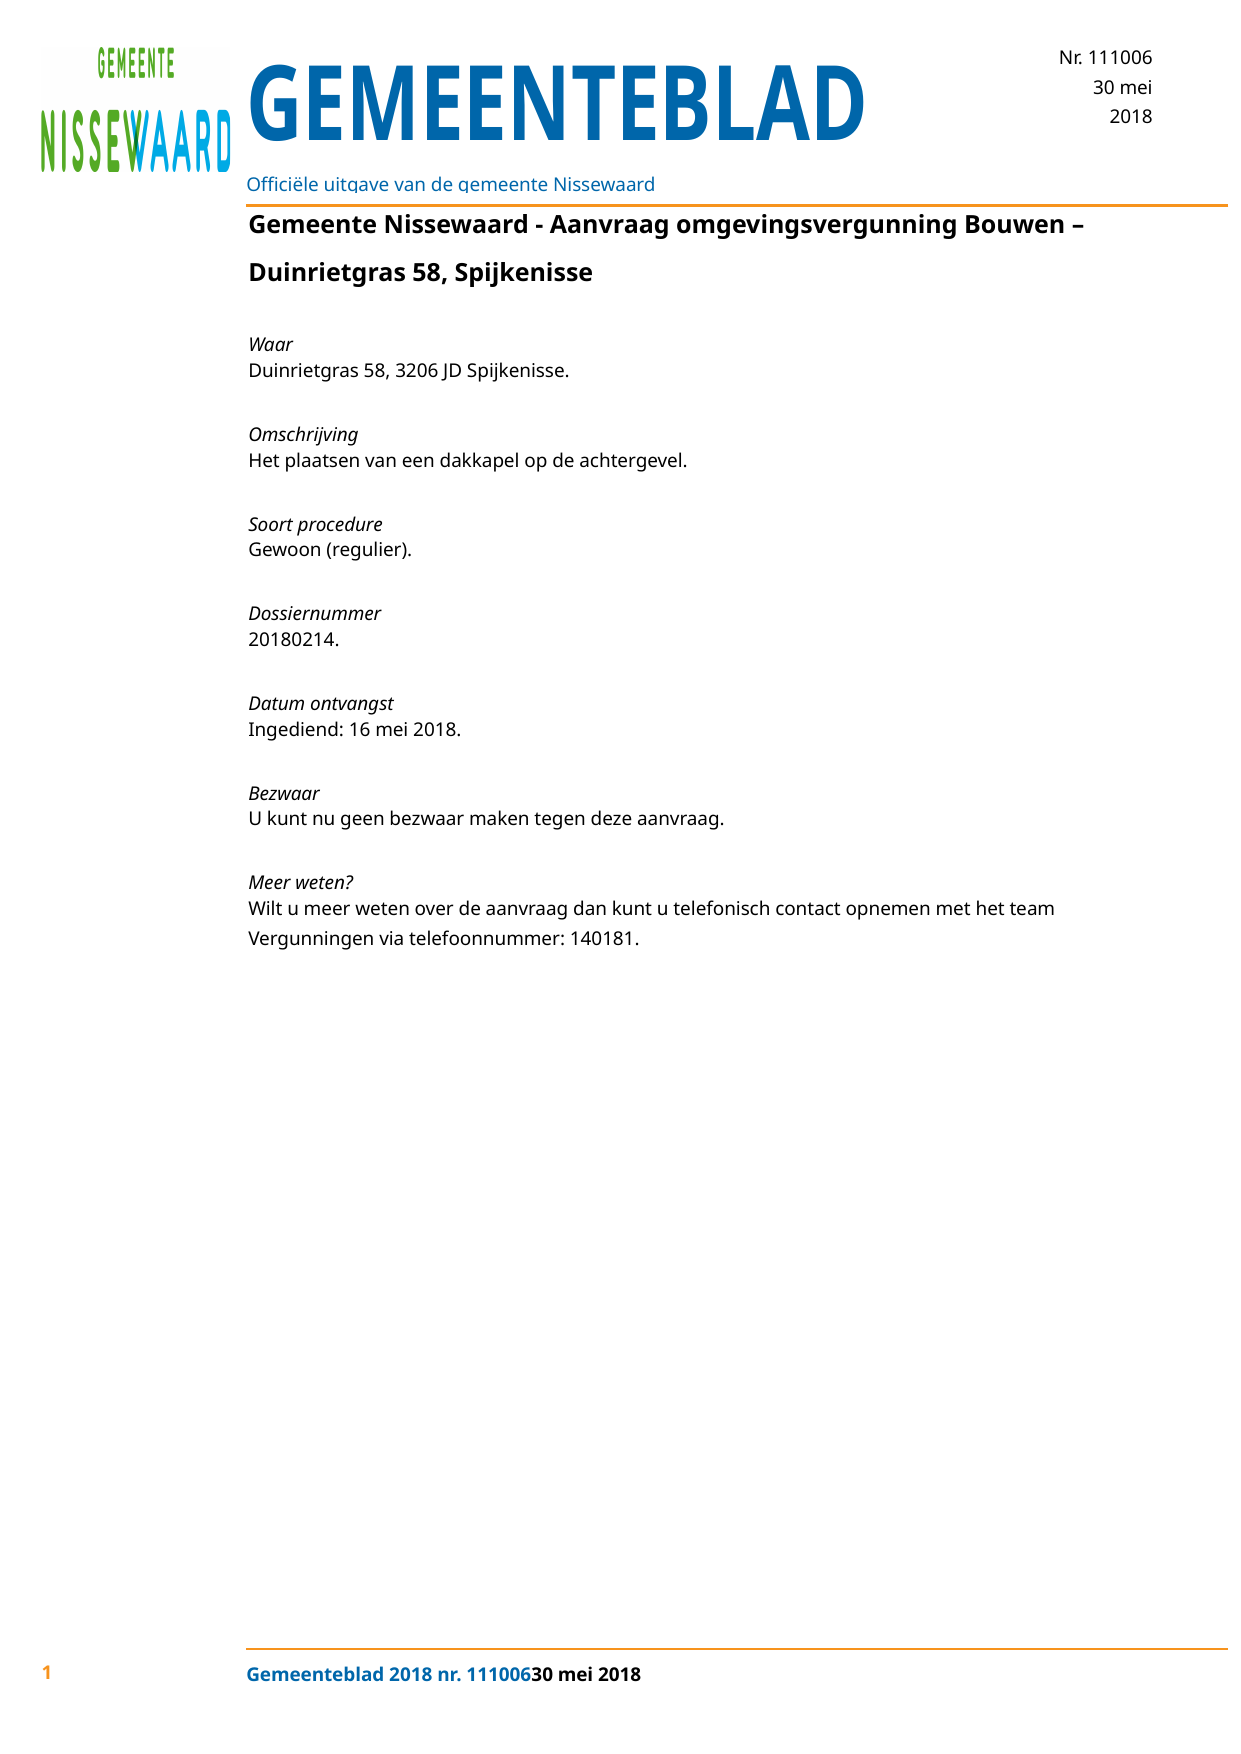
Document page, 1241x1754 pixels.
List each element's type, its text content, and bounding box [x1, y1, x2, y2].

text Wilt u meer weten over de aanvraag dan kunt u telefonisch contact opnemen met het team Vergunningen via telefoonnummer: 140181. [248, 895, 1152, 951]
text Waar [248, 331, 1152, 357]
text Bezwaar [248, 780, 1152, 806]
text Omschrijving [248, 421, 1152, 447]
text Duinrietgras 58, 3206 JD Spijkenisse. [248, 357, 1152, 383]
text Ingediend: 16 mei 2018. [248, 716, 1152, 742]
text Meer weten? [248, 869, 1152, 895]
picture [201, 122, 206, 138]
picture [154, 157, 165, 172]
picture [41, 47, 231, 172]
text Gewoon (regulier). [248, 537, 1152, 562]
text Soort procedure [248, 511, 1152, 537]
text Het plaatsen van een dakkapel op de achtergevel. [248, 447, 1152, 473]
text Gemeente Nissewaard - Aanvraag omgevingsvergunning Bouwen – Duinrietgras 58, Spijkenisse [248, 207, 1152, 288]
text Dossiernummer [248, 601, 1152, 626]
text Datum ontvangst [248, 690, 1152, 716]
picture [200, 151, 206, 172]
picture [222, 122, 227, 160]
text U kunt nu geen bezwaar maken tegen deze aanvraag. [248, 806, 1152, 831]
text 20180214. [248, 626, 1152, 652]
picture [176, 157, 187, 172]
